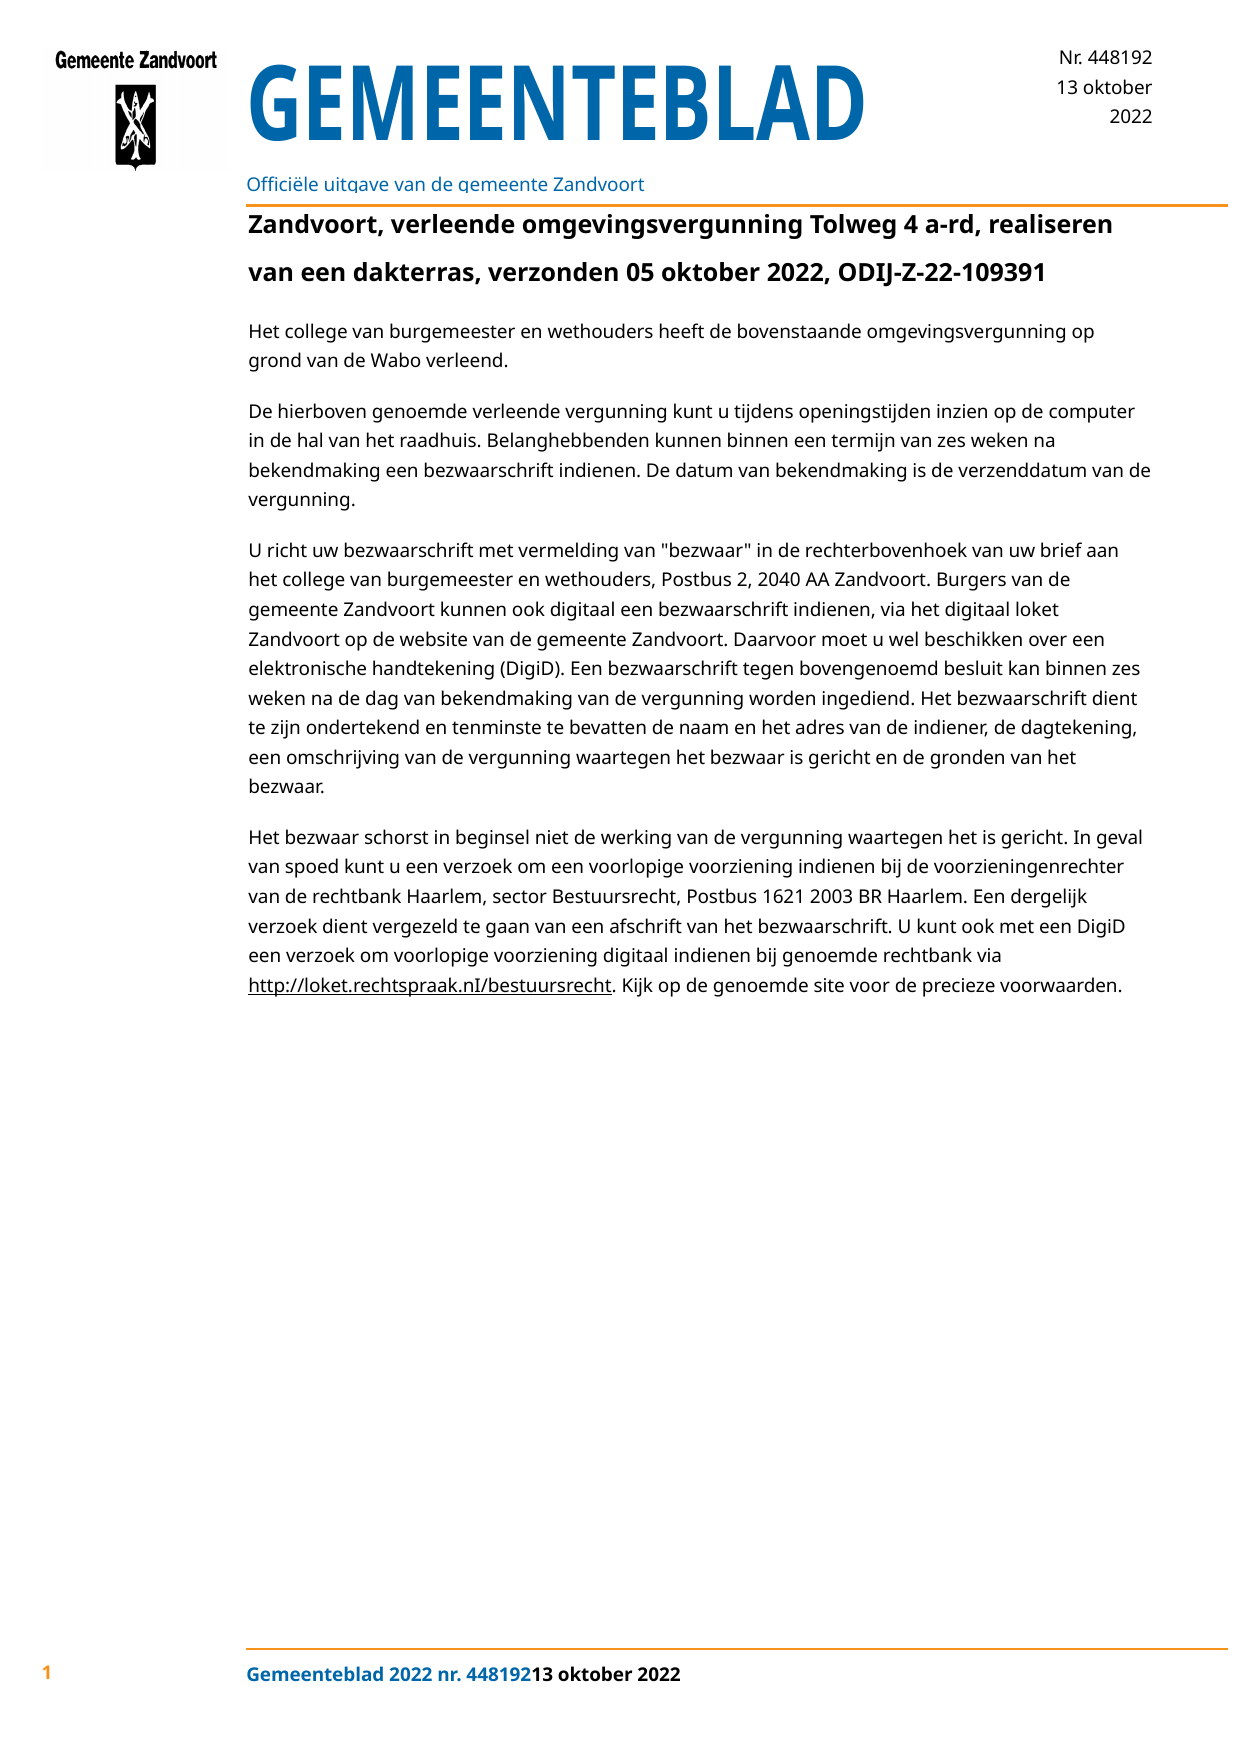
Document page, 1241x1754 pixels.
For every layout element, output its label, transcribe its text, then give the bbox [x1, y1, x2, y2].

picture [41, 47, 231, 172]
text De hierboven genoemde verleende vergunning kunt u tijdens openingstijden inzien op de computer in de hal van het raadhuis. Belanghebbenden kunnen binnen een termijn van zes weken na bekendmaking een bezwaarschrift indienen. De datum van bekendmaking is de verzenddatum van de vergunning. [248, 398, 1152, 512]
text Zandvoort, verleende omgevingsvergunning Tolweg 4 a-rd, realiseren van een dakterras, verzonden 05 oktober 2022, ODIJ-Z-22-109391 [248, 207, 1152, 288]
text U richt uw bezwaarschrift met vermelding van "bezwaar" in de rechterbovenhoek van uw brief aan het college van burgemeester en wethouders, Postbus 2, 2040 AA Zandvoort. Burgers van de gemeente Zandvoort kunnen ook digitaal een bezwaarschrift indienen, via het digitaal loket Zandvoort op de website van de gemeente Zandvoort. Daarvoor moet u wel beschikken over een elektronische handtekening (DigiD). Een bezwaarschrift tegen bovengenoemd besluit kan binnen zes weken na de dag van bekendmaking van de vergunning worden ingediend. Het bezwaarschrift dient te zijn ondertekend en tenminste te bevatten de naam en het adres van de indiener, de dagtekening, een omschrijving van de vergunning waartegen het bezwaar is gericht en de gronden van het bezwaar. [248, 537, 1152, 799]
text Het college van burgemeester en wethouders heeft de bovenstaande omgevingsvergunning op grond van de Wabo verleend. [248, 318, 1152, 373]
text Het bezwaar schorst in beginsel niet de werking van de vergunning waartegen het is gericht. In geval van spoed kunt u een verzoek om een voorlopige voorziening indienen bij de voorzieningenrechter van de rechtbank Haarlem, sector Bestuursrecht, Postbus 1621 2003 BR Haarlem. Een dergelijk verzoek dient vergezeld te gaan van een afschrift van het bezwaarschrift. U kunt ook met een DigiD een verzoek om voorlopige voorziening digitaal indienen bij genoemde rechtbank via http://loket.rechtspraak.nI/bestuursrecht. Kijk op de genoemde site voor de precieze voorwaarden. [248, 824, 1152, 998]
